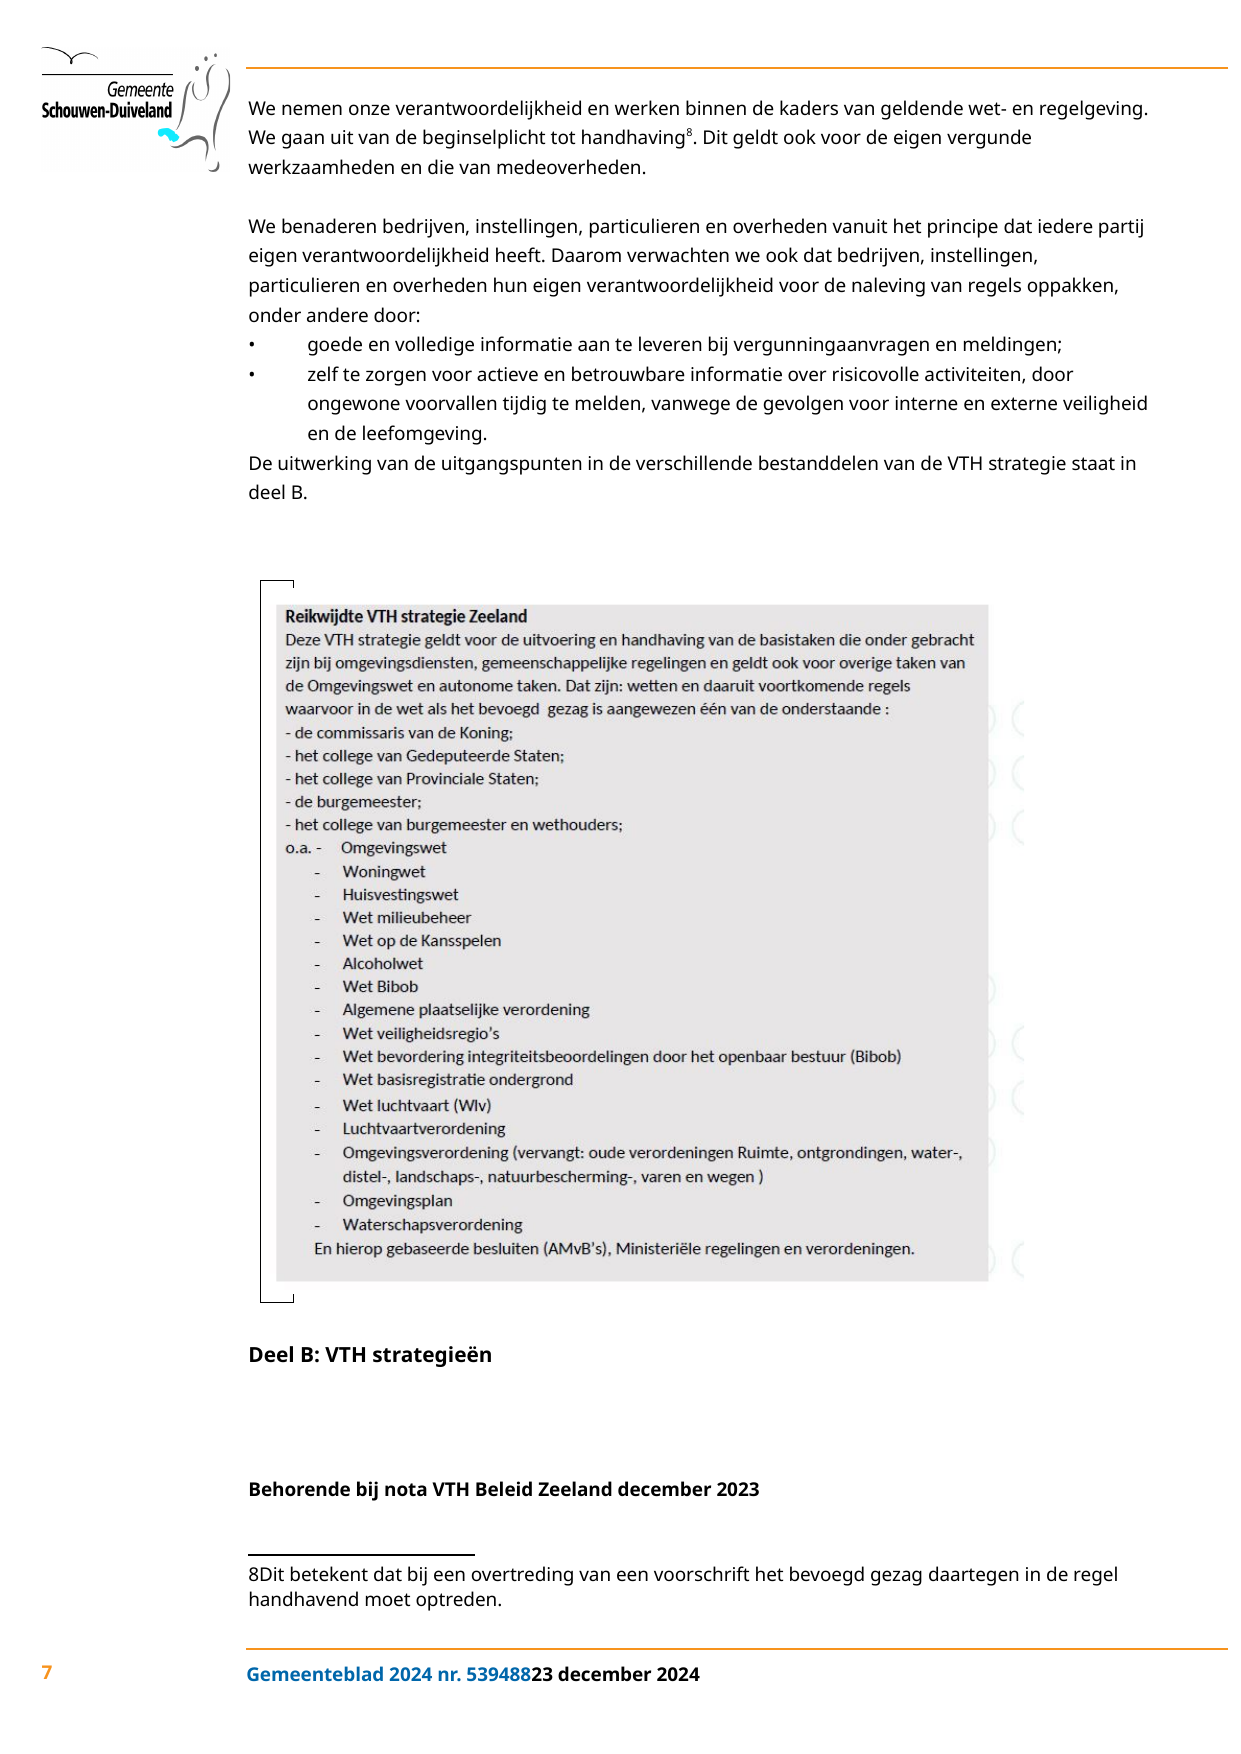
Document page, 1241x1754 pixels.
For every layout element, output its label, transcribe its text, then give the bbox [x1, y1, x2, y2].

text De uitwerking van de uitgangspunten in de verschillende bestanddelen van de VTH strategie staat in deel B. [248, 450, 1152, 505]
text Deel B: VTH strategieën [248, 1340, 1152, 1368]
text We benaderen bedrijven, instellingen, particulieren en overheden vanuit het principe dat iedere partij eigen verantwoordelijkheid heeft. Daarom verwachten we ook dat bedrijven, instellingen, particulieren en overheden hun eigen verantwoordelijkheid voor de naleving van regels oppakken, onder andere door: [248, 213, 1152, 328]
list zelf te zorgen voor actieve en betrouwbare informatie over risicovolle activiteiten, door ongewone voorvallen tijdig te melden, vanwege de gevolgen voor interne en externe veiligheid en de leefomgeving. [248, 361, 1152, 446]
picture [268, 588, 1025, 1294]
text We nemen onze verantwoordelijkheid en werken binnen de kaders van geldende wet- en regelgeving. We gaan uit van de beginselplicht tot handhaving. Dit geldt ook voor de eigen vergunde werkzaamheden en die van medeoverheden. [248, 95, 1152, 180]
list goede en volledige informatie aan te leveren bij vergunningaanvragen en meldingen; [248, 331, 1152, 357]
text Behorende bij nota VTH Beleid Zeeland december 2023 [248, 1477, 1152, 1502]
picture [41, 47, 231, 172]
text Dit betekent dat bij een overtreding van een voorschrift het bevoegd gezag daartegen in de regel handhavend moet optreden. [248, 1561, 1152, 1612]
